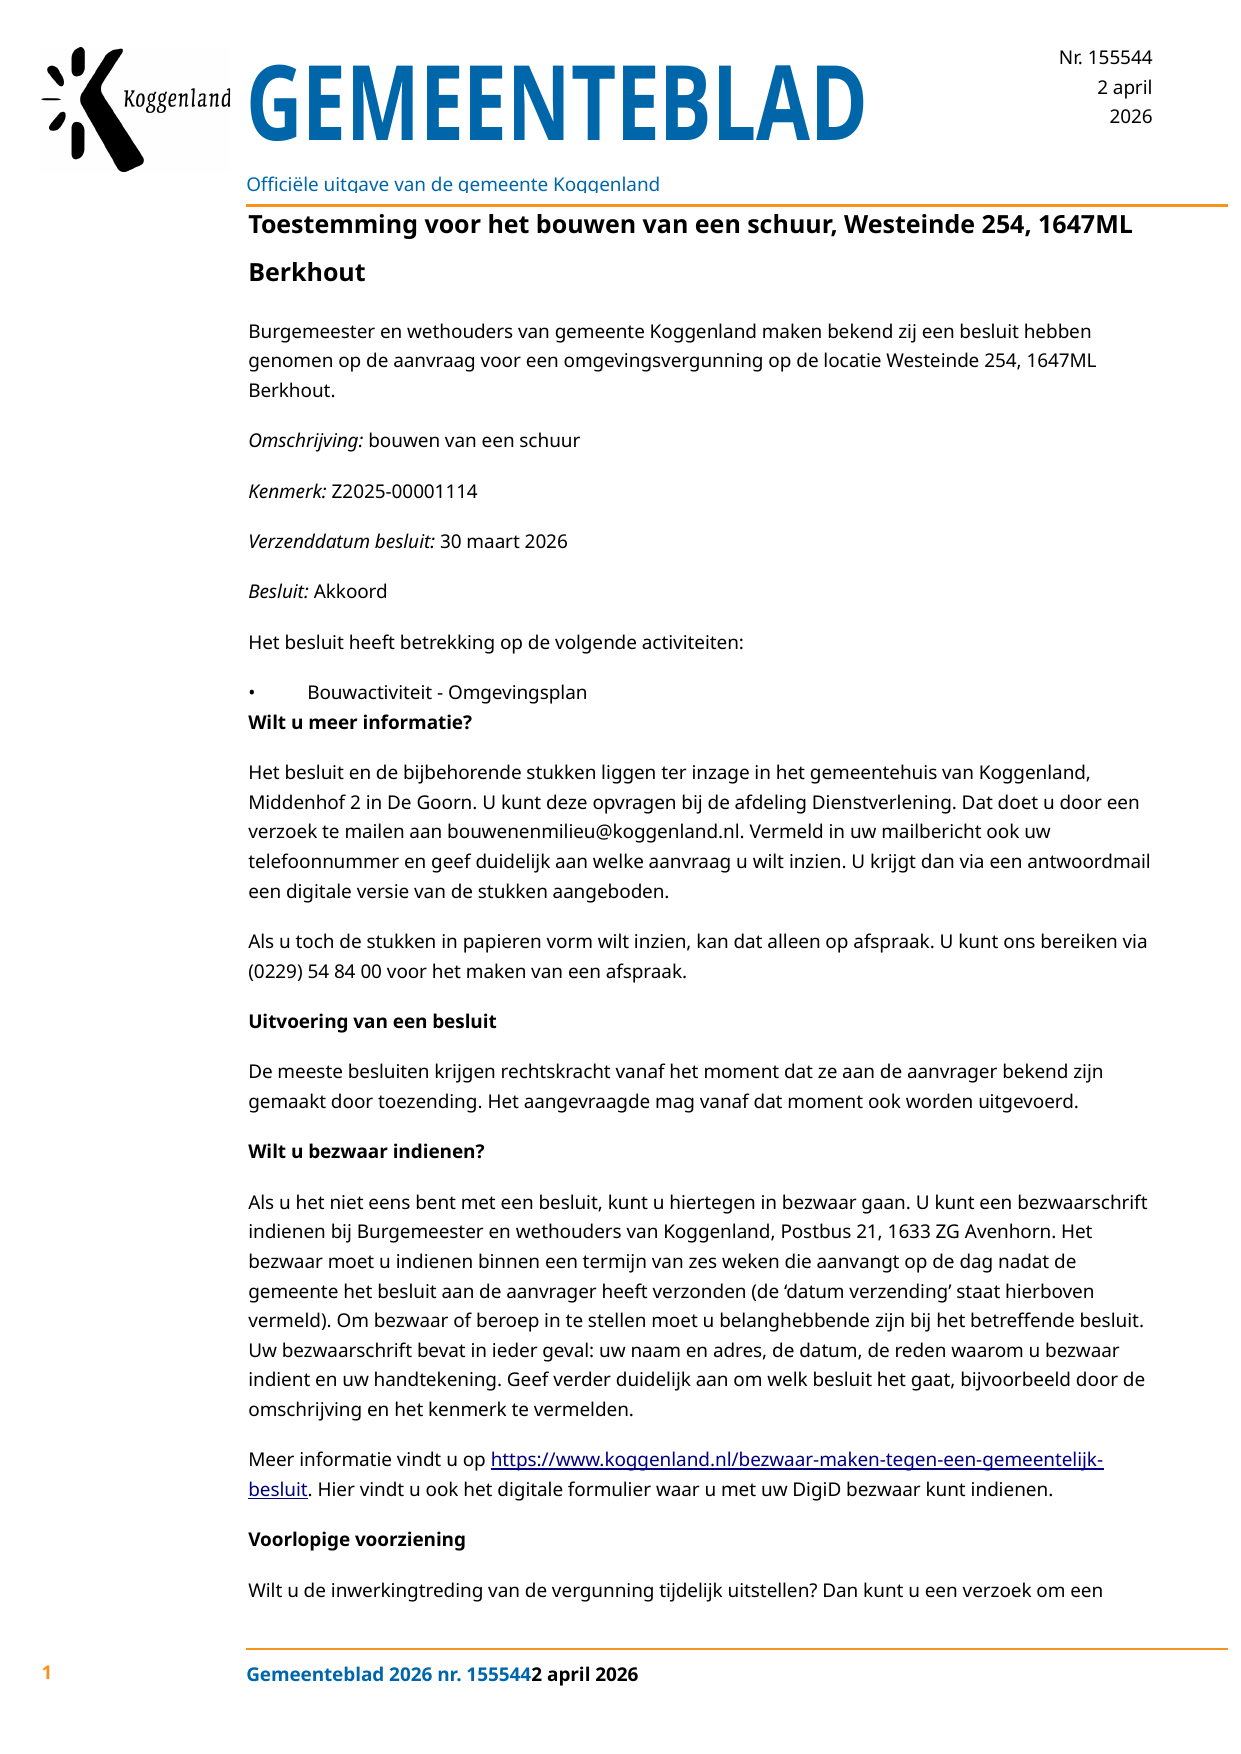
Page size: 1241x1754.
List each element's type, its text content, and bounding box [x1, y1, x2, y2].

text Besluit: Akkoord [248, 579, 1152, 604]
text Het besluit en de bijbehorende stukken liggen ter inzage in het gemeentehuis van Koggenland, Middenhof 2 in De Goorn. U kunt deze opvragen bij de afdeling Dienstverlening. Dat doet u door een verzoek te mailen aan bouwenenmilieu@koggenland.nl. Vermeld in uw mailbericht ook uw telefoonnummer en geef duidelijk aan welke aanvraag u wilt inzien. U krijgt dan via een antwoordmail een digitale versie van de stukken aangeboden. [248, 759, 1152, 904]
text Toestemming voor het bouwen van een schuur, Westeinde 254, 1647ML Berkhout [248, 207, 1152, 288]
list Bouwactiviteit - Omgevingsplan [248, 679, 1152, 705]
text Wilt u bezwaar indienen? [248, 1139, 1152, 1164]
text Als u toch de stukken in papieren vorm wilt inzien, kan dat alleen op afspraak. U kunt ons bereiken via (0229) 54 84 00 voor het maken van een afspraak. [248, 928, 1152, 984]
text Kenmerk: Z2025-00001114 [248, 478, 1152, 504]
text Burgemeester en wethouders van gemeente Koggenland maken bekend zij een besluit hebben genomen op de aanvraag voor een omgevingsvergunning op de locatie Westeinde 254, 1647ML Berkhout. [248, 318, 1152, 403]
text Het besluit heeft betrekking op de volgende activiteiten: [248, 629, 1152, 655]
text Verzenddatum besluit: 30 maart 2026 [248, 528, 1152, 554]
text Omschrijving: bouwen van een schuur [248, 427, 1152, 453]
text Meer informatie vindt u op https://www.koggenland.nl/bezwaar-maken-tegen-een-gemeentelijk-besluit. Hier vindt u ook het digitale formulier waar u met uw DigiD bezwaar kunt indienen. [248, 1447, 1152, 1502]
text Uitvoering van een besluit [248, 1008, 1152, 1034]
text Wilt u de inwerkingtreding van de vergunning tijdelijk uitstellen? Dan kunt u een verzoek om een [248, 1577, 1152, 1603]
picture [41, 47, 231, 172]
text De meeste besluiten krijgen rechtskracht vanaf het moment dat ze aan de aanvrager bekend zijn gemaakt door toezending. Het aangevraagde mag vanaf dat moment ook worden uitgevoerd. [248, 1059, 1152, 1114]
text Voorlopige voorziening [248, 1527, 1152, 1552]
text Als u het niet eens bent met een besluit, kunt u hiertegen in bezwaar gaan. U kunt een bezwaarschrift indienen bij Burgemeester en wethouders van Koggenland, Postbus 21, 1633 ZG Avenhorn. Het bezwaar moet u indienen binnen een termijn van zes weken die aanvangt op de dag nadat de gemeente het besluit aan de aanvrager heeft verzonden (de ‘datum verzending’ staat hierboven vermeld). Om bezwaar of beroep in te stellen moet u belanghebbende zijn bij het betreffende besluit. Uw bezwaarschrift bevat in ieder geval: uw naam en adres, de datum, de reden waarom u bezwaar indient en uw handtekening. Geef verder duidelijk aan om welk besluit het gaat, bijvoorbeeld door de omschrijving en het kenmerk te vermelden. [248, 1189, 1152, 1422]
text Wilt u meer informatie? [248, 709, 1152, 735]
